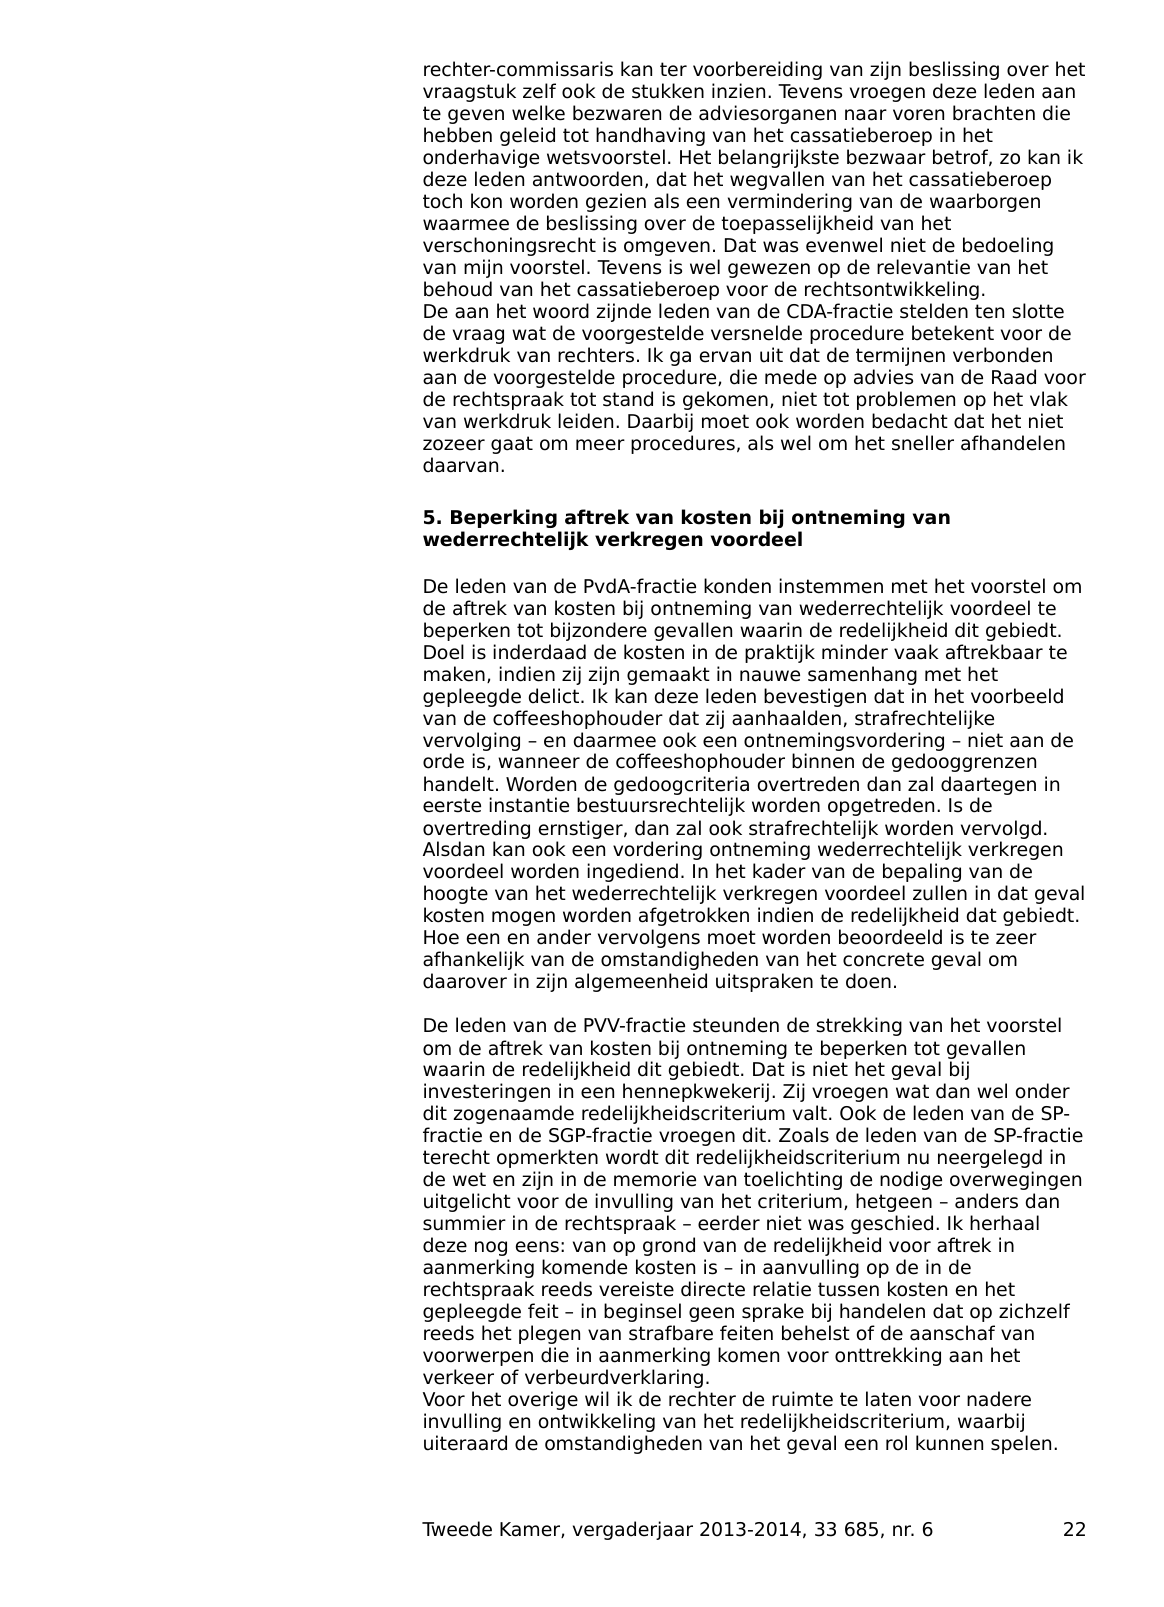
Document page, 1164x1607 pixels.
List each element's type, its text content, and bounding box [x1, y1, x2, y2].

text De leden van de PVV-fractie steunden de strekking van het voorstel om de aftrek van kosten bij ontneming te beperken tot gevallen waarin de redelijkheid dit gebiedt. Dat is niet het geval bij investeringen in een hennepkwekerij. Zij vroegen wat dan wel onder dit zogenaamde redelijkheidscriterium valt. Ook de leden van de SP-fractie en de SGP-fractie vroegen dit. Zoals de leden van de SP-fractie terecht opmerkten wordt dit redelijkheidscriterium nu neergelegd in de wet en zijn in de memorie van toelichting de nodige overwegingen uitgelicht voor de invulling van het criterium, hetgeen – anders dan summier in de rechtspraak – eerder niet was geschied. Ik herhaal deze nog eens: van op grond van de redelijkheid voor aftrek in aanmerking komende kosten is – in aanvulling op de in de rechtspraak reeds vereiste directe relatie tussen kosten en het gepleegde feit – in beginsel geen sprake bij handelen dat op zichzelf reeds het plegen van strafbare feiten behelst of de aanschaf van voorwerpen die in aanmerking komen voor onttrekking aan het verkeer of verbeurdverklaring. [422, 1015, 1087, 1389]
text De aan het woord zijnde leden van de CDA-fractie stelden ten slotte de vraag wat de voorgestelde versnelde procedure betekent voor de werkdruk van rechters. Ik ga ervan uit dat de termijnen verbonden aan de voorgestelde procedure, die mede op advies van de Raad voor de rechtspraak tot stand is gekomen, niet tot problemen op het vlak van werkdruk leiden. Daarbij moet ook worden bedacht dat het niet zozeer gaat om meer procedures, als wel om het sneller afhandelen daarvan. [422, 301, 1087, 477]
subtitle 5. Beperking aftrek van kosten bij ontneming van wederrechtelijk verkregen voordeel [422, 507, 1087, 551]
text Voor het overige wil ik de rechter de ruimte te laten voor nadere invulling en ontwikkeling van het redelijkheidscriterium, waarbij uiteraard de omstandigheden van het geval een rol kunnen spelen. [422, 1389, 1087, 1455]
text rechter-commissaris kan ter voorbereiding van zijn beslissing over het vraagstuk zelf ook de stukken inzien. Tevens vroegen deze leden aan te geven welke bezwaren de adviesorganen naar voren brachten die hebben geleid tot handhaving van het cassatieberoep in het onderhavige wetsvoorstel. Het belangrijkste bezwaar betrof, zo kan ik deze leden antwoorden, dat het wegvallen van het cassatieberoep toch kon worden gezien als een vermindering van de waarborgen waarmee de beslissing over de toepasselijkheid van het verschoningsrecht is omgeven. Dat was evenwel niet de bedoeling van mijn voorstel. Tevens is wel gewezen op de relevantie van het behoud van het cassatieberoep voor de rechtsontwikkeling. [422, 59, 1087, 301]
text De leden van de PvdA-fractie konden instemmen met het voorstel om de aftrek van kosten bij ontneming van wederrechtelijk voordeel te beperken tot bijzondere gevallen waarin de redelijkheid dit gebiedt. Doel is inderdaad de kosten in de praktijk minder vaak aftrekbaar te maken, indien zij zijn gemaakt in nauwe samenhang met het gepleegde delict. Ik kan deze leden bevestigen dat in het voorbeeld van de coffeeshophouder dat zij aanhaalden, strafrechtelijke vervolging – en daarmee ook een ontnemingsvordering – niet aan de orde is, wanneer de coffeeshophouder binnen de gedooggrenzen handelt. Worden de gedoogcriteria overtreden dan zal daartegen in eerste instantie bestuursrechtelijk worden opgetreden. Is de overtreding ernstiger, dan zal ook strafrechtelijk worden vervolgd. Alsdan kan ook een vordering ontneming wederrechtelijk verkregen voordeel worden ingediend. In het kader van de bepaling van de hoogte van het wederrechtelijk verkregen voordeel zullen in dat geval kosten mogen worden afgetrokken indien de redelijkheid dat gebiedt. Hoe een en ander vervolgens moet worden beoordeeld is te zeer afhankelijk van de omstandigheden van het concrete geval om daarover in zijn algemeenheid uitspraken te doen. [422, 576, 1087, 993]
